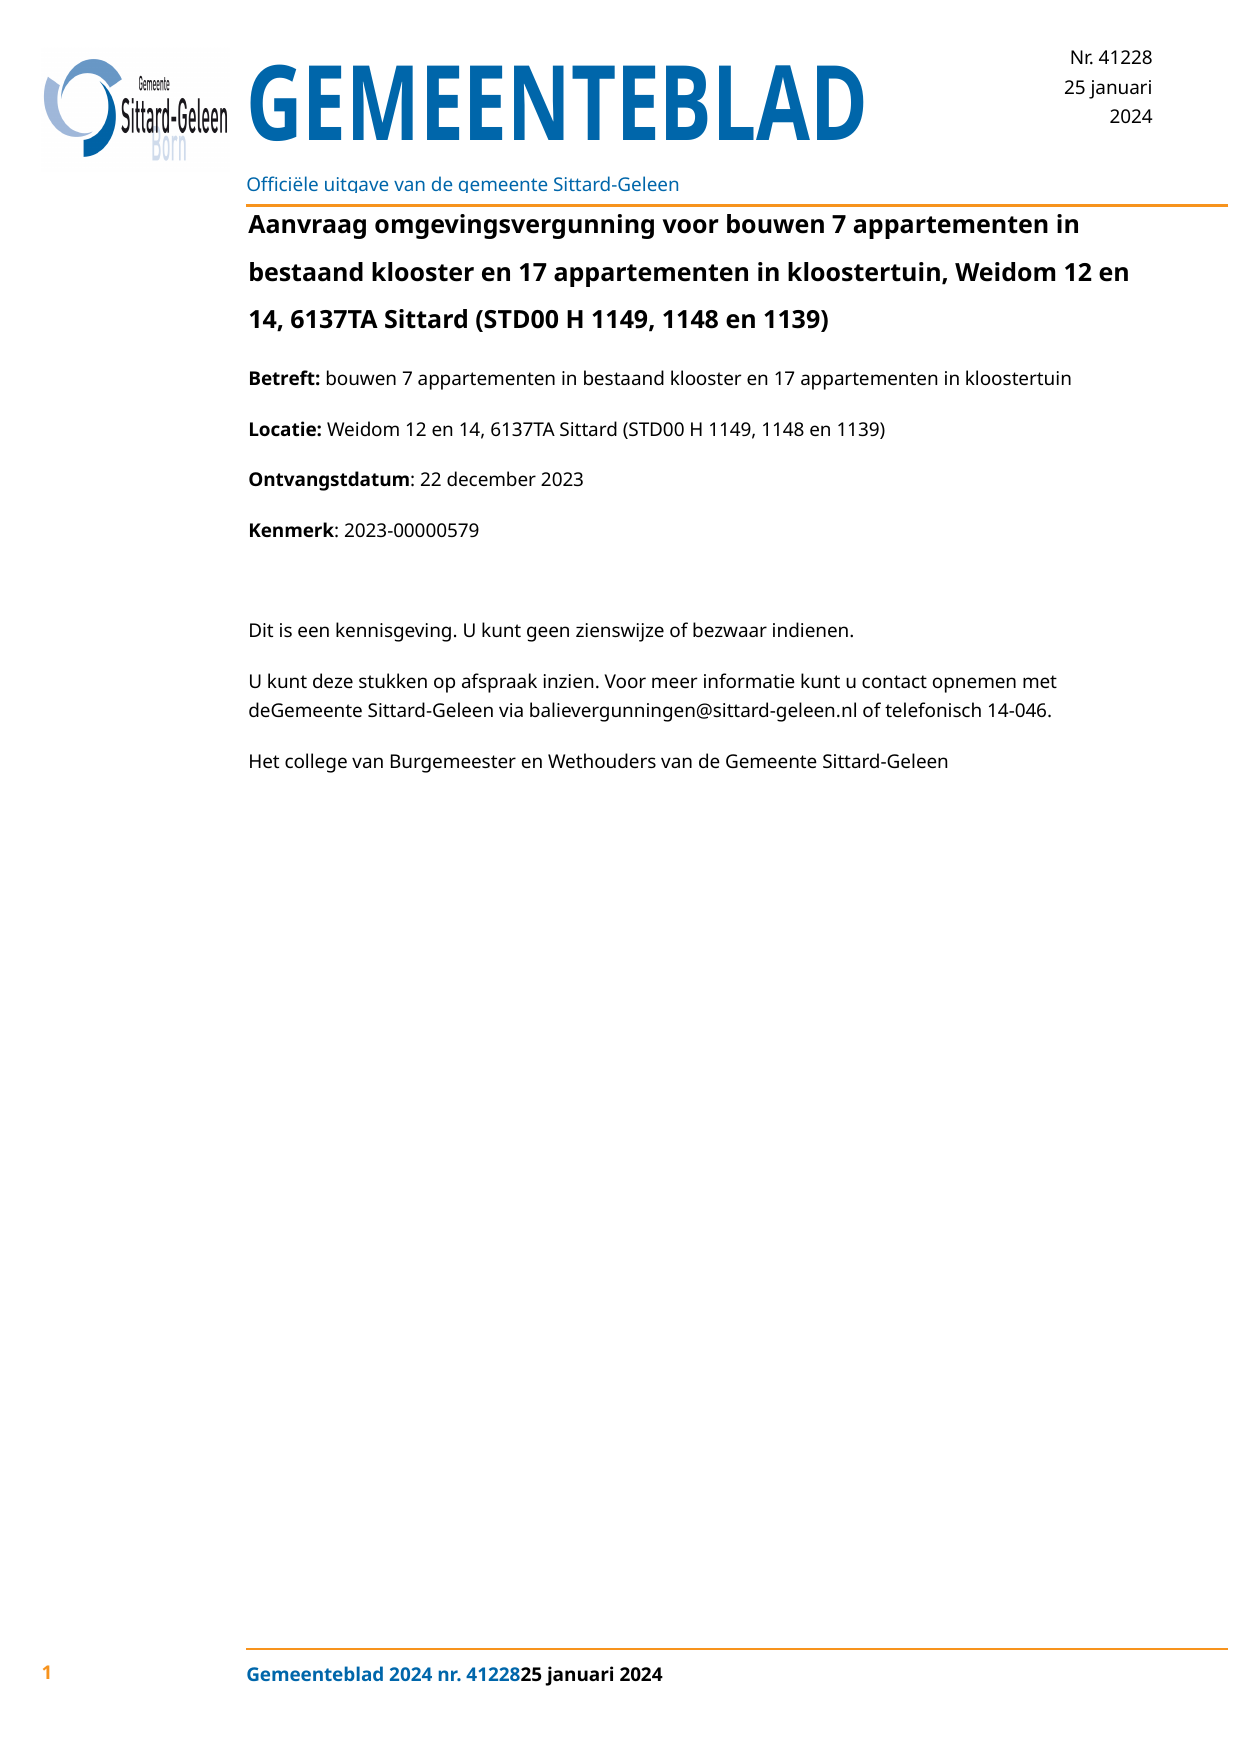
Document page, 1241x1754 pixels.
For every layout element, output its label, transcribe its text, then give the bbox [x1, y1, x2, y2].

text Het college van Burgemeester en Wethouders van de Gemeente Sittard-Geleen [248, 748, 1152, 774]
text Betreft: bouwen 7 appartementen in bestaand klooster en 17 appartementen in kloostertuin [248, 366, 1152, 391]
text Locatie: Weidom 12 en 14, 6137TA Sittard (STD00 H 1149, 1148 en 1139) [248, 416, 1152, 442]
text U kunt deze stukken op afspraak inzien. Voor meer informatie kunt u contact opnemen met deGemeente Sittard-Geleen via balievergunningen@sittard-geleen.nl of telefonisch 14-046. [248, 668, 1152, 723]
text Ontvangstdatum: 22 december 2023 [248, 466, 1152, 492]
text Kenmerk: 2023-00000579 [248, 517, 1152, 542]
text Aanvraag omgevingsvergunning voor bouwen 7 appartementen in bestaand klooster en 17 appartementen in kloostertuin, Weidom 12 en 14, 6137TA Sittard (STD00 H 1149, 1148 en 1139) [248, 207, 1152, 336]
text Dit is een kennisgeving. U kunt geen zienswijze of bezwaar indienen. [248, 618, 1152, 643]
picture [41, 47, 231, 172]
